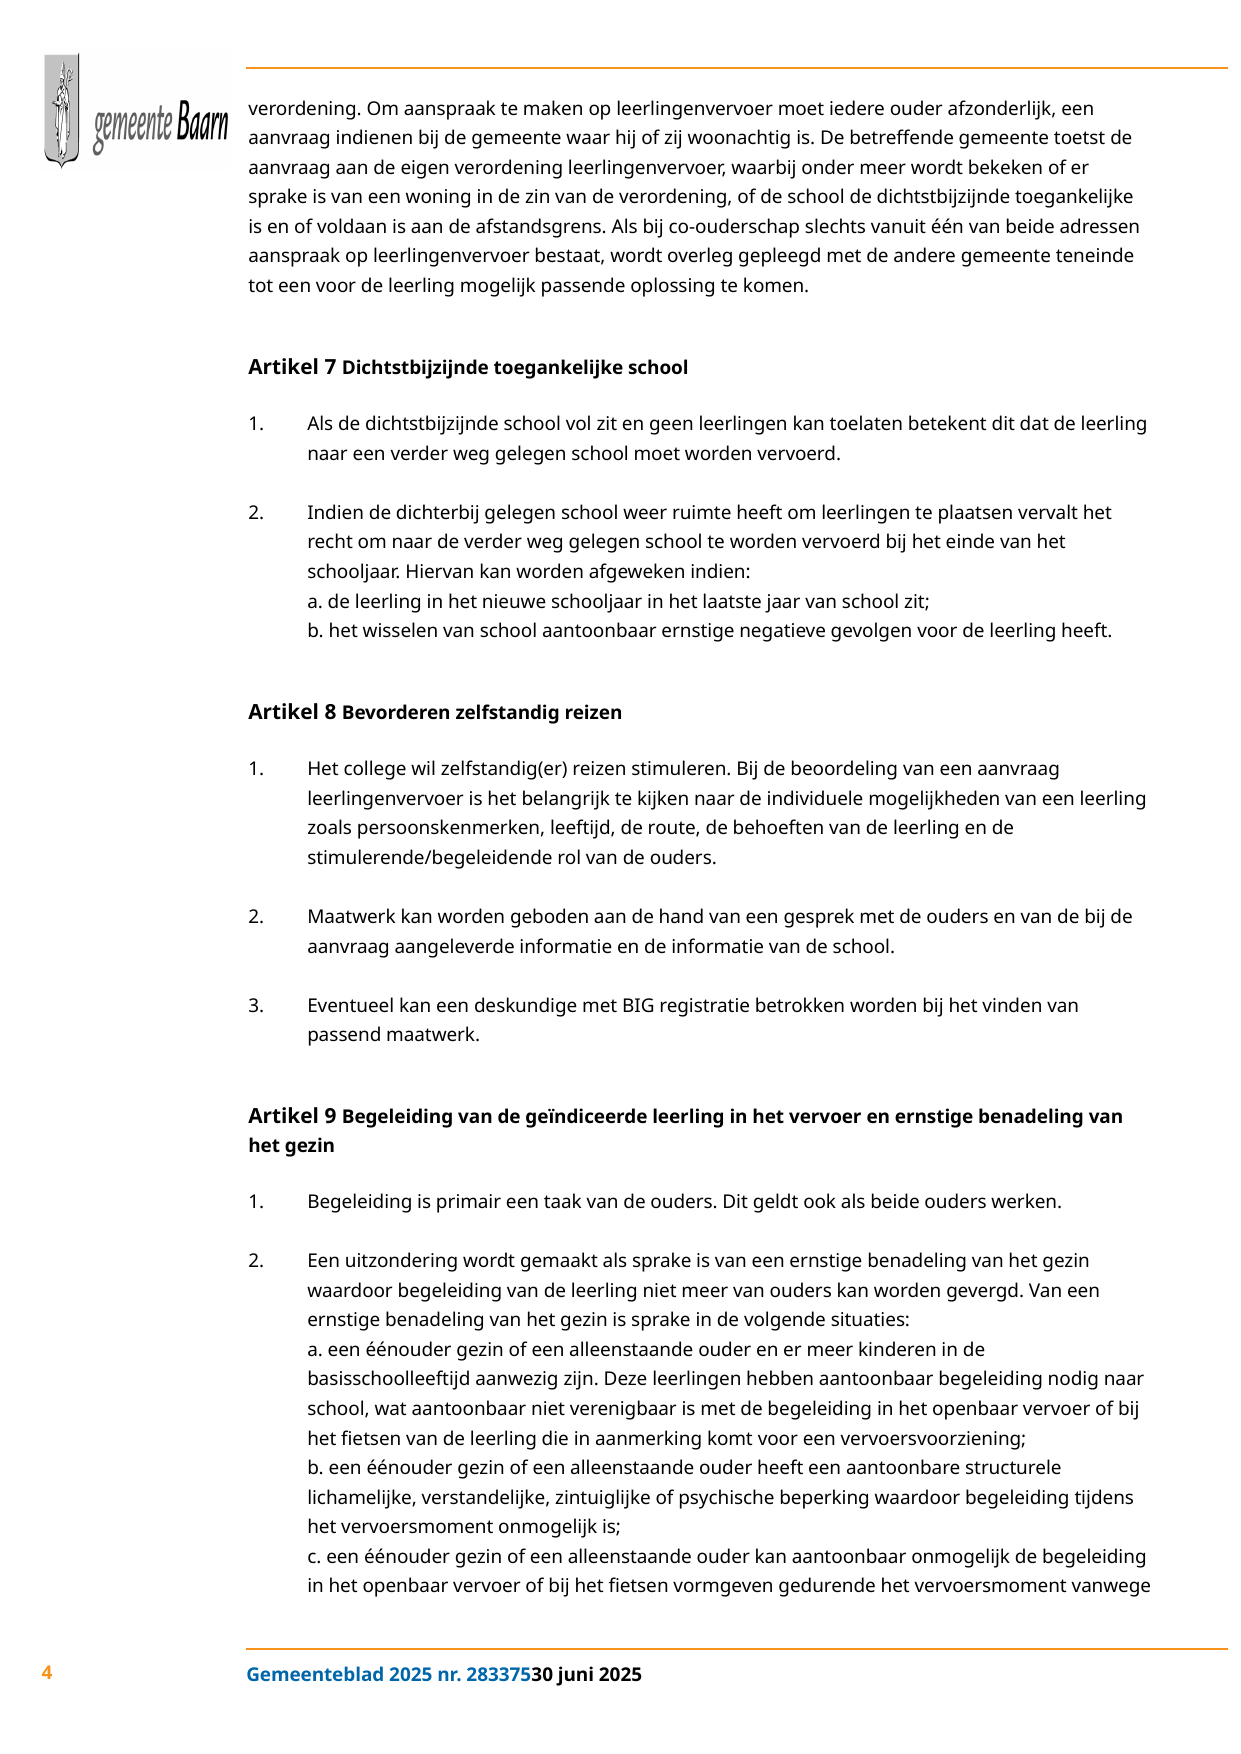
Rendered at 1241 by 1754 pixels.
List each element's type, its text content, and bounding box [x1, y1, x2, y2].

list b. een éénouder gezin of een alleenstaande ouder heeft een aantoonbare structurele lichamelijke, verstandelijke, zintuiglijke of psychische beperking waardoor begeleiding tijdens het vervoersmoment onmogelijk is; [248, 1454, 1152, 1539]
list c. een éénouder gezin of een alleenstaande ouder kan aantoonbaar onmogelijk de begeleiding in het openbaar vervoer of bij het fietsen vormgeven gedurende het vervoersmoment vanwege [248, 1543, 1152, 1598]
text Artikel 9 Begeleiding van de geïndiceerde leerling in het vervoer en ernstige benadeling van het gezin [248, 1102, 1152, 1158]
list a. de leerling in het nieuwe schooljaar in het laatste jaar van school zit; [248, 588, 1152, 613]
list b. het wisselen van school aantoonbaar ernstige negatieve gevolgen voor de leerling heeft. [248, 617, 1152, 643]
list Een uitzondering wordt gemaakt als sprake is van een ernstige benadeling van het gezin waardoor begeleiding van de leerling niet meer van ouders kan worden gevergd. Van een ernstige benadeling van het gezin is sprake in de volgende situaties: [248, 1247, 1152, 1332]
text Artikel 7 Dichtstbijzijnde toegankelijke school [248, 352, 1152, 381]
text Artikel 8 Bevorderen zelfstandig reizen [248, 697, 1152, 726]
list Eventueel kan een deskundige met BIG registratie betrokken worden bij het vinden van passend maatwerk. [248, 992, 1152, 1047]
list a. een éénouder gezin of een alleenstaande ouder en er meer kinderen in de basisschoolleeftijd aanwezig zijn. Deze leerlingen hebben aantoonbaar begeleiding nodig naar school, wat aantoonbaar niet verenigbaar is met de begeleiding in het openbaar vervoer of bij het fietsen van de leerling die in aanmerking komt voor een vervoersvoorziening; [248, 1336, 1152, 1451]
list Begeleiding is primair een taak van de ouders. Dit geldt ook als beide ouders werken. [248, 1188, 1152, 1214]
text verordening. Om aanspraak te maken op leerlingenvervoer moet iedere ouder afzonderlijk, een aanvraag indienen bij de gemeente waar hij of zij woonachtig is. De betreffende gemeente toetst de aanvraag aan de eigen verordening leerlingenvervoer, waarbij onder meer wordt bekeken of er sprake is van een woning in de zin van de verordening, of de school de dichtstbijzijnde toegankelijke is en of voldaan is aan de afstandsgrens. Als bij co-ouderschap slechts vanuit één van beide adressen aanspraak op leerlingenvervoer bestaat, wordt overleg gepleegd met de andere gemeente teneinde tot een voor de leerling mogelijk passende oplossing te komen. [248, 95, 1152, 298]
list Als de dichtstbijzijnde school vol zit en geen leerlingen kan toelaten betekent dit dat de leerling naar een verder weg gelegen school moet worden vervoerd. [248, 410, 1152, 466]
list Maatwerk kan worden geboden aan de hand van een gesprek met de ouders en van de bij de aanvraag aangeleverde informatie en de informatie van de school. [248, 903, 1152, 959]
list Indien de dichterbij gelegen school weer ruimte heeft om leerlingen te plaatsen vervalt het recht om naar de verder weg gelegen school te worden vervoerd bij het einde van het schooljaar. Hiervan kan worden afgeweken indien: [248, 499, 1152, 584]
list Het college wil zelfstandig(er) reizen stimuleren. Bij de beoordeling van een aanvraag leerlingenvervoer is het belangrijk te kijken naar de individuele mogelijkheden van een leerling zoals persoonskenmerken, leeftijd, de route, de behoeften van de leerling en de stimulerende/begeleidende rol van de ouders. [248, 755, 1152, 870]
picture [41, 47, 231, 172]
